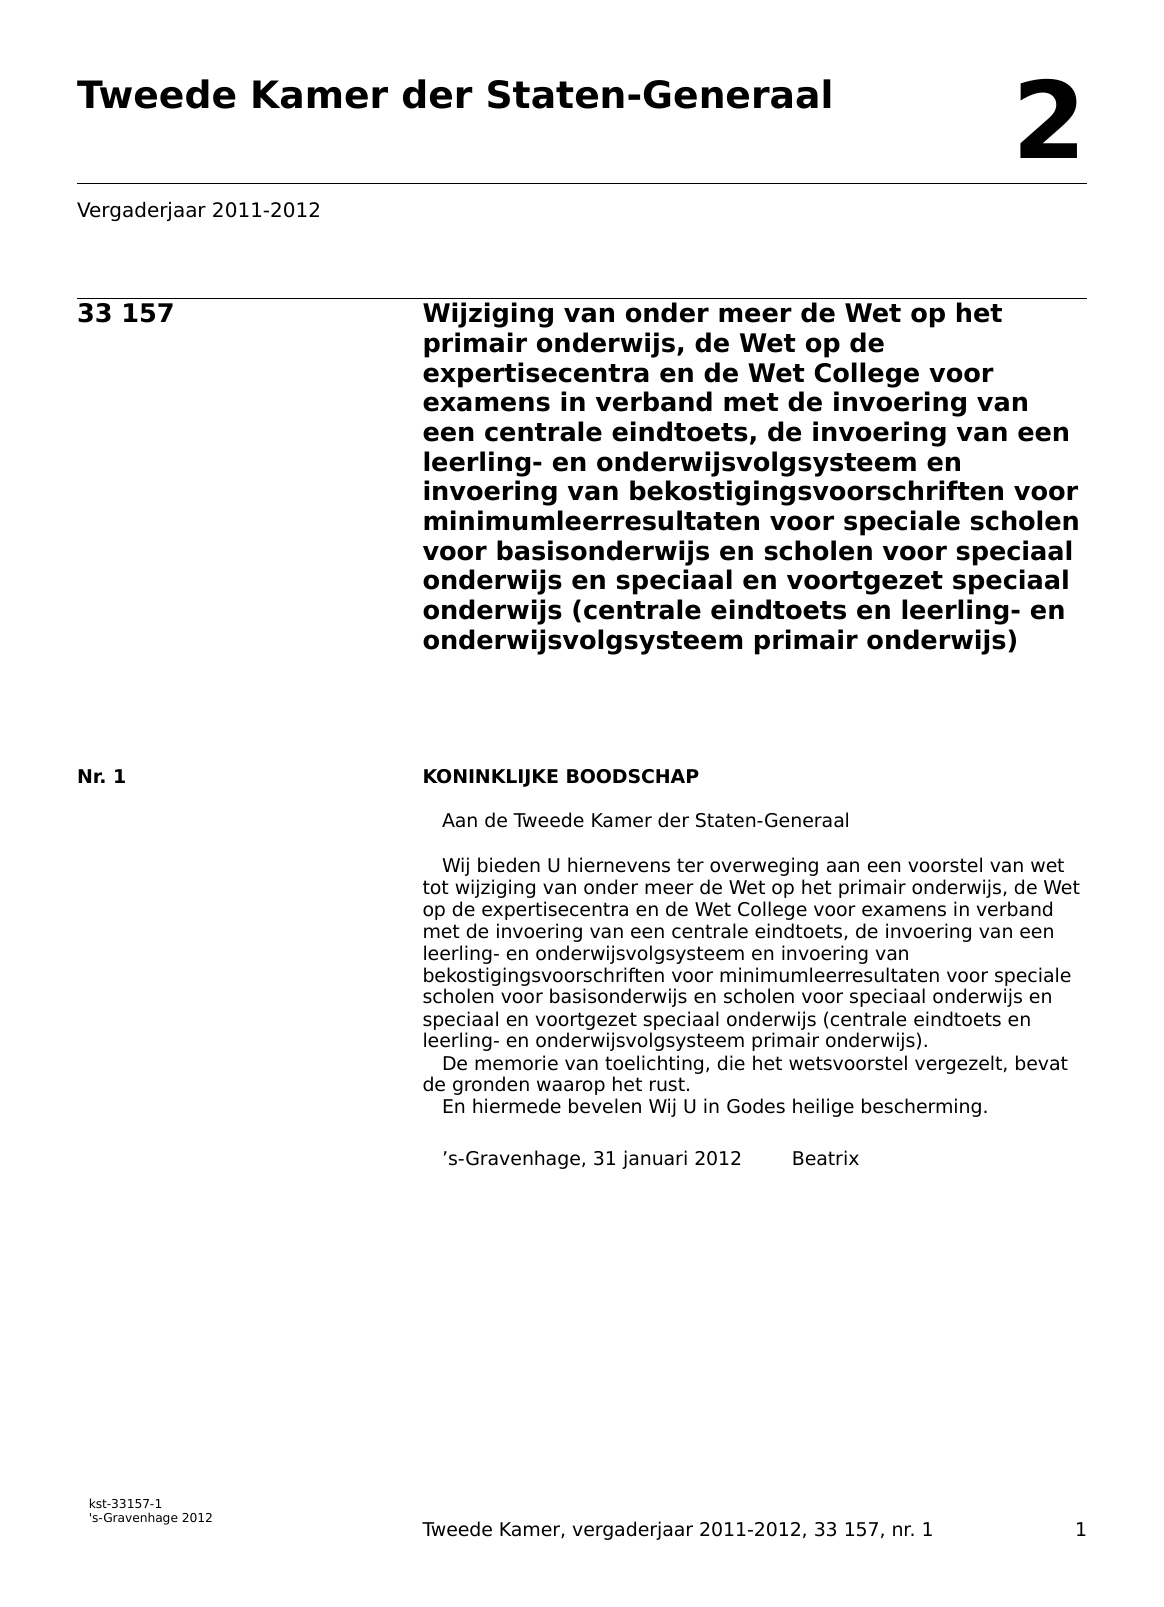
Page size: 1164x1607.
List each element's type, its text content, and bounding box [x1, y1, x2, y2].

table_header 2 [886, 59, 1087, 183]
subtitle 33 157 Wijziging van onder meer de Wet op het primair onderwijs, de Wet op de expertisecentra en de Wet College voor examens in verband met de invoering van een centrale eindtoets, de invoering van een leerling- en onderwijsvolgsysteem en invoering van bekostigingsvoorschriften voor minimumleerresultaten voor speciale scholen voor basisonderwijs en scholen voor speciaal onderwijs en speciaal en voortgezet speciaal onderwijs (centrale eindtoets en leerling- en onderwijsvolgsysteem primair onderwijs) [77, 299, 1087, 655]
text 's-Gravenhage 2012 [88, 1511, 323, 1525]
text En hiermede bevelen Wij U in Godes heilige bescherming. [422, 1096, 1087, 1118]
subtitle Nr. 1 KONINKLIJKE BOODSCHAP [77, 766, 1087, 788]
text Wij bieden U hiernevens ter overweging aan een voorstel van wet tot wijziging van onder meer de Wet op het primair onderwijs, de Wet op de expertisecentra en de Wet College voor examens in verband met de invoering van een centrale eindtoets, de invoering van een leerling- en onderwijsvolgsysteem en invoering van bekostigingsvoorschriften voor minimumleerresultaten voor speciale scholen voor basisonderwijs en scholen voor speciaal onderwijs en speciaal en voortgezet speciaal onderwijs (centrale eindtoets en leerling- en onderwijsvolgsysteem primair onderwijs). [422, 854, 1087, 1052]
text kst-33157-1 [88, 1497, 323, 1511]
text Aan de Tweede Kamer der Staten-Generaal [422, 810, 1087, 832]
text ’s-Gravenhage, 31 januari 2012 Beatrix [422, 1148, 1087, 1170]
table_cell Vergaderjaar 2011-2012 [77, 184, 1087, 298]
text De memorie van toelichting, die het wetsvoorstel vergezelt, bevat de gronden waarop het rust. [422, 1052, 1087, 1096]
table_header Tweede Kamer der Staten-Generaal [77, 59, 886, 183]
